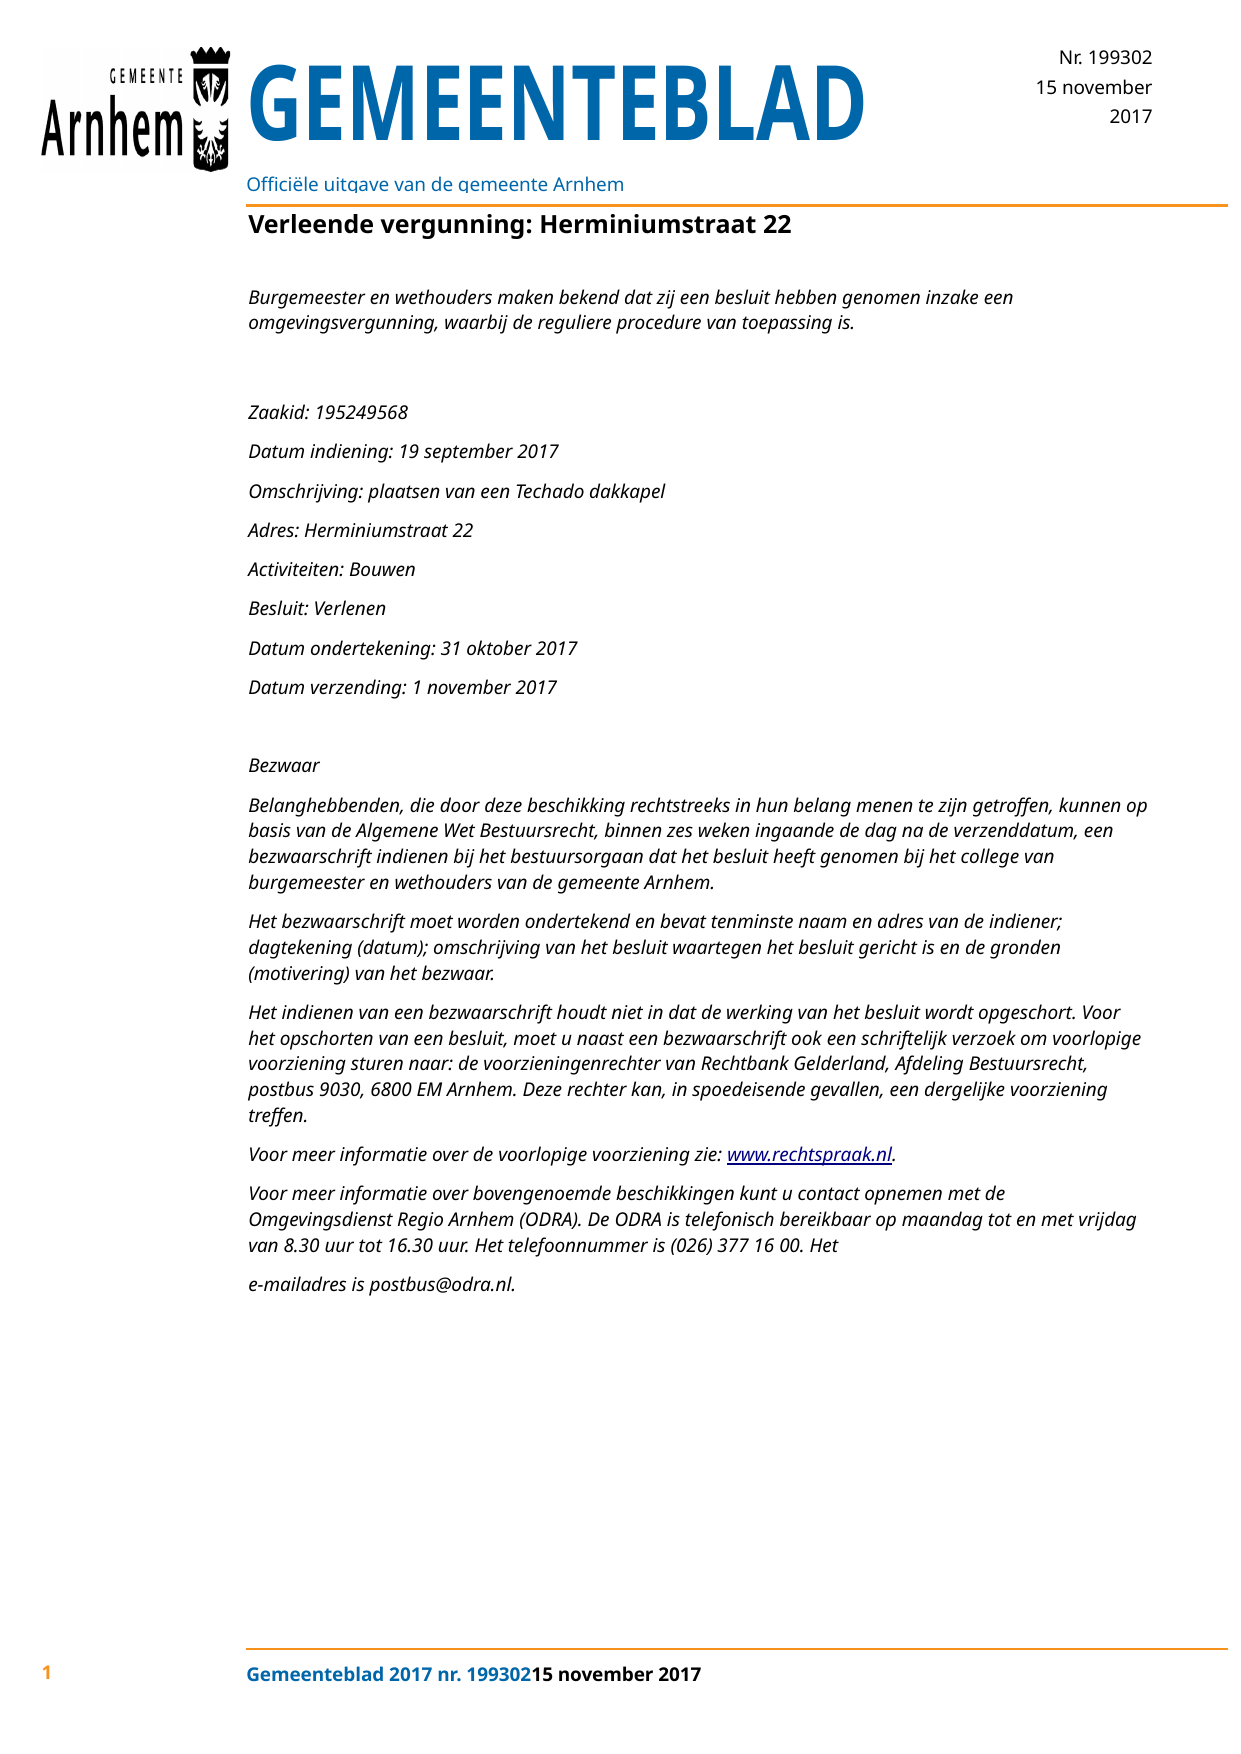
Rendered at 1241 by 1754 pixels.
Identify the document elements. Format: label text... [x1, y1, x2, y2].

text Activiteiten: Bouwen [248, 556, 1152, 582]
text Adres: Herminiumstraat 22 [248, 517, 1152, 543]
text Besluit: Verlenen [248, 596, 1152, 621]
text Bezwaar [248, 753, 1152, 778]
text Het bezwaarschrift moet worden ondertekend en bevat tenminste naam en adres van de indiener; dagtekening (datum); omschrijving van het besluit waartegen het besluit gericht is en de gronden (motivering) van het bezwaar. [248, 908, 1152, 986]
picture [41, 47, 231, 172]
text Het indienen van een bezwaarschrift houdt niet in dat de werking van het besluit wordt opgeschort. Voor het opschorten van een besluit, moet u naast een bezwaarschrift ook een schriftelijk verzoek om voorlopige voorziening sturen naar: de voorzieningenrechter van Rechtbank Gelderland, Afdeling Bestuursrecht, postbus 9030, 6800 EM Arnhem. Deze rechter kan, in spoedeisende gevallen, een dergelijke voorziening treffen. [248, 999, 1152, 1128]
text Burgemeester en wethouders maken bekend dat zij een besluit hebben genomen inzake een omgevingsvergunning, waarbij de reguliere procedure van toepassing is. [248, 284, 1152, 335]
text Voor meer informatie over de voorlopige voorziening zie: www.rechtspraak.nl. [248, 1141, 1152, 1167]
text Omschrijving: plaatsen van een Techado dakkapel [248, 478, 1152, 503]
text Datum indiening: 19 september 2017 [248, 438, 1152, 464]
text Datum verzending: 1 november 2017 [248, 674, 1152, 700]
text Zaakid: 195249568 [248, 399, 1152, 425]
text Belanghebbenden, die door deze beschikking rechtstreeks in hun belang menen te zijn getroffen, kunnen op basis van de Algemene Wet Bestuursrecht, binnen zes weken ingaande de dag na de verzenddatum, een bezwaarschrift indienen bij het bestuursorgaan dat het besluit heeft genomen bij het college van burgemeester en wethouders van de gemeente Arnhem. [248, 792, 1152, 895]
text Verleende vergunning: Herminiumstraat 22 [248, 207, 1152, 241]
text Voor meer informatie over bovengenoemde beschikkingen kunt u contact opnemen met de Omgevingsdienst Regio Arnhem (ODRA). De ODRA is telefonisch bereikbaar op maandag tot en met vrijdag van 8.30 uur tot 16.30 uur. Het telefoonnummer is (026) 377 16 00. Het [248, 1181, 1152, 1258]
text Datum ondertekening: 31 oktober 2017 [248, 635, 1152, 661]
text e-mailadres is postbus@odra.nl. [248, 1271, 1152, 1297]
